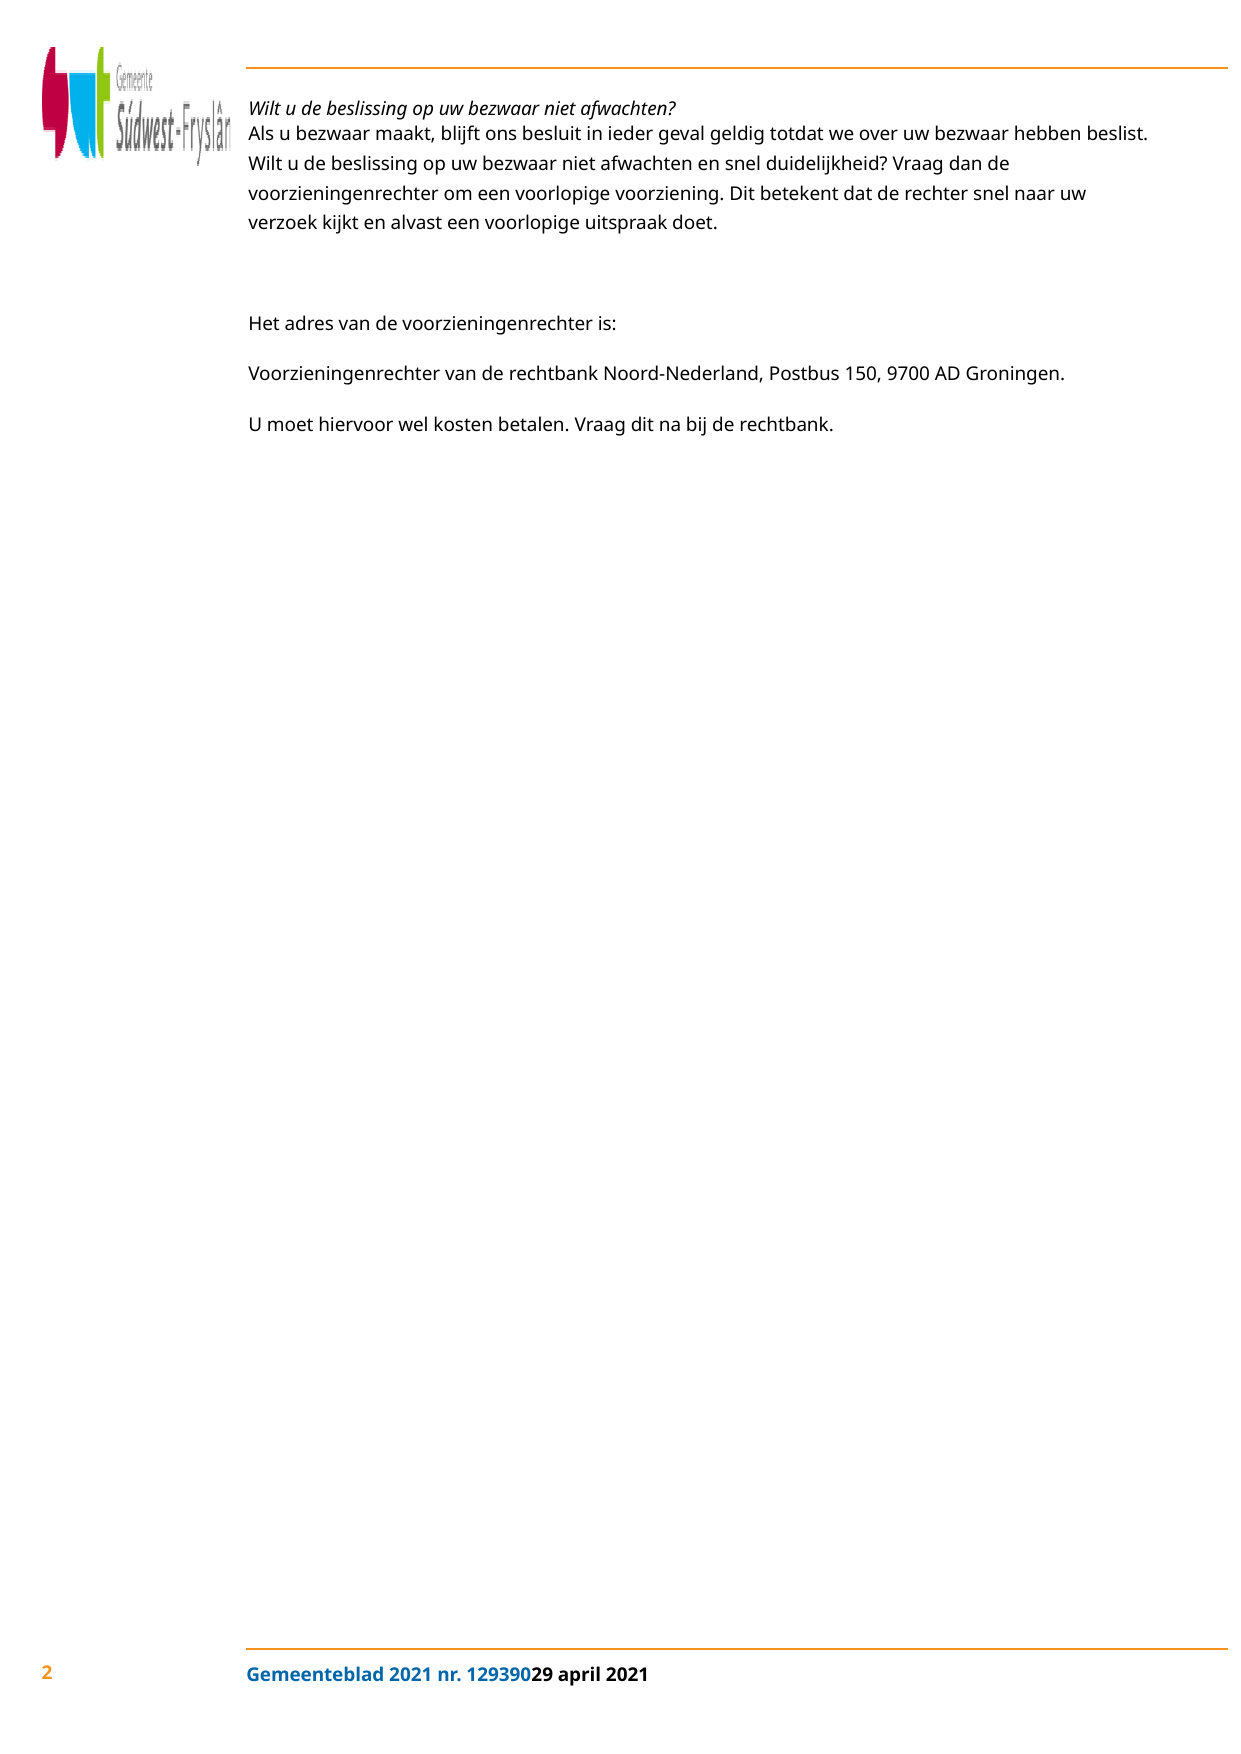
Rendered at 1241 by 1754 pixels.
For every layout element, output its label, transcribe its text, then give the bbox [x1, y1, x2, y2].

text Wilt u de beslissing op uw bezwaar niet afwachten? [248, 95, 1152, 121]
text U moet hiervoor wel kosten betalen. Vraag dit na bij de rechtbank. [248, 411, 1152, 437]
text Het adres van de voorzieningenrechter is: [248, 310, 1152, 336]
picture [41, 47, 231, 172]
text Voorzieningenrechter van de rechtbank Noord-Nederland, Postbus 150, 9700 AD Groningen. [248, 361, 1152, 386]
text Als u bezwaar maakt, blijft ons besluit in ieder geval geldig totdat we over uw bezwaar hebben beslist. Wilt u de beslissing op uw bezwaar niet afwachten en snel duidelijkheid? Vraag dan de voorzieningenrechter om een voorlopige voorziening. Dit betekent dat de rechter snel naar uw verzoek kijkt en alvast een voorlopige uitspraak doet. [248, 121, 1152, 235]
